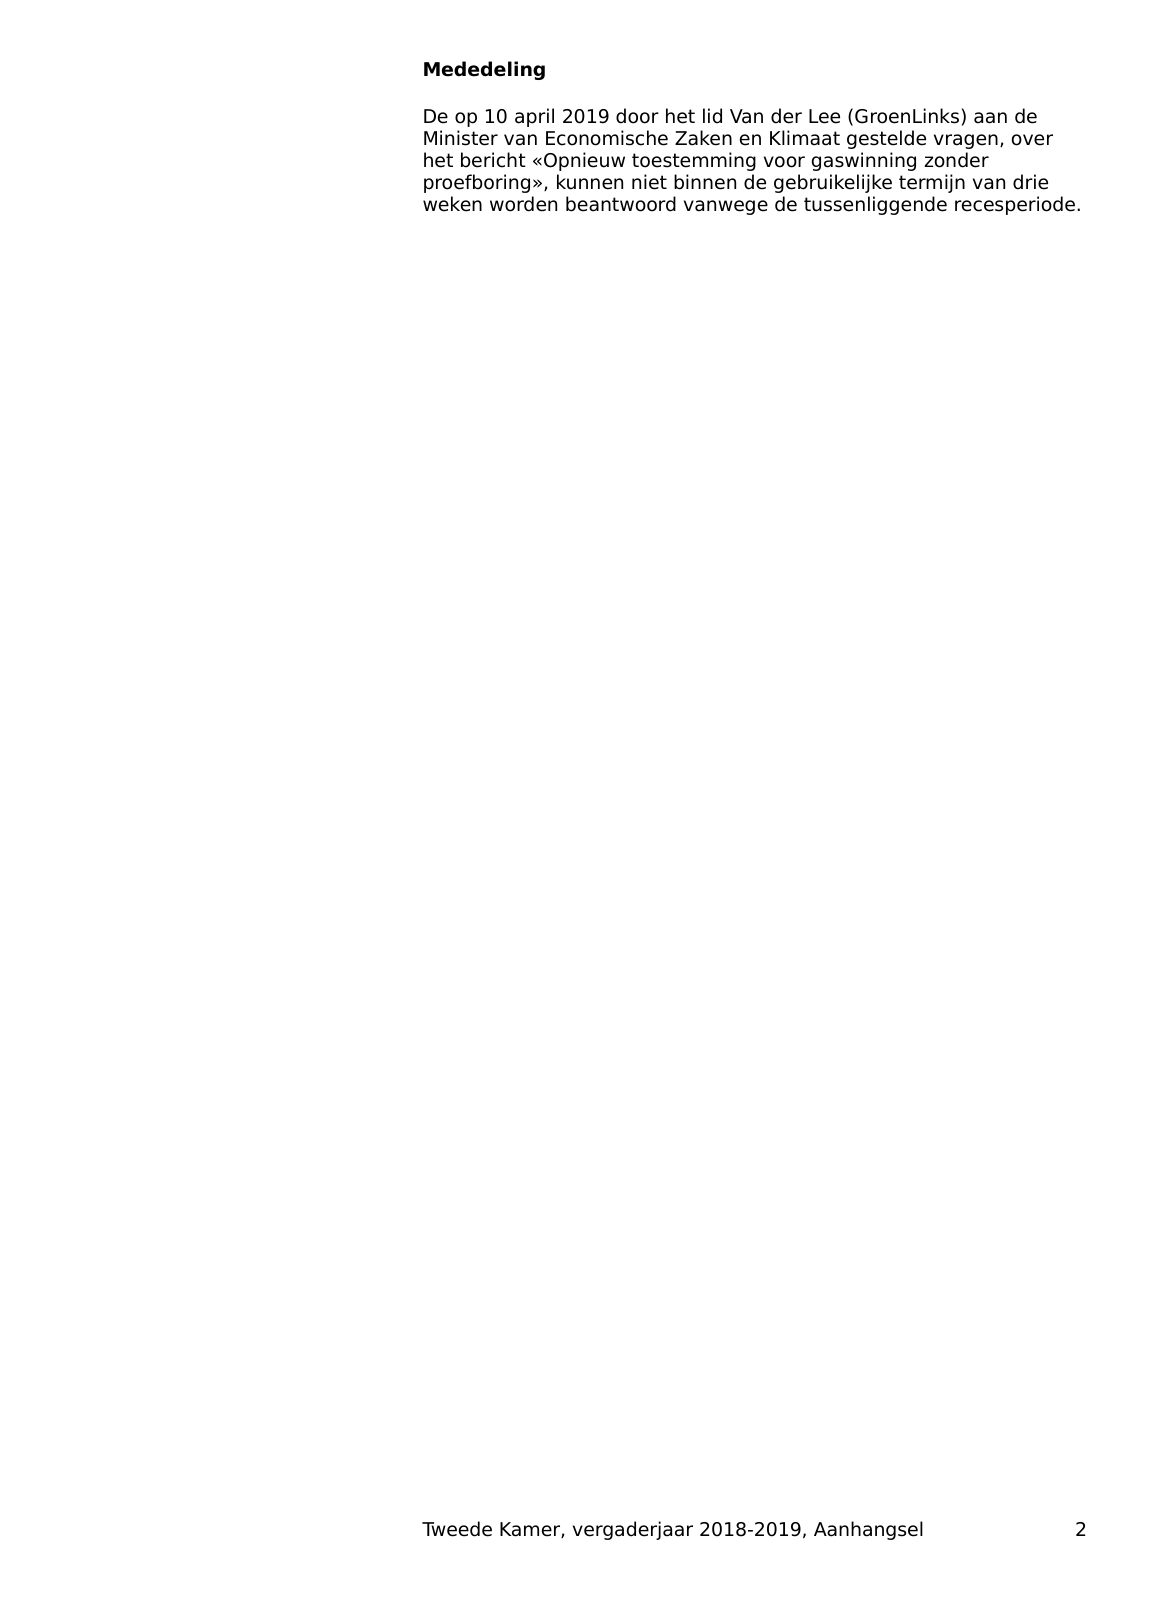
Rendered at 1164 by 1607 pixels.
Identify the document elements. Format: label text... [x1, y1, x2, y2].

text De op 10 april 2019 door het lid Van der Lee (GroenLinks) aan de Minister van Economische Zaken en Klimaat gestelde vragen, over het bericht «Opnieuw toestemming voor gaswinning zonder proefboring», kunnen niet binnen de gebruikelijke termijn van drie weken worden beantwoord vanwege de tussenliggende recesperiode. [422, 106, 1087, 216]
subtitle Mededeling [422, 59, 1087, 81]
